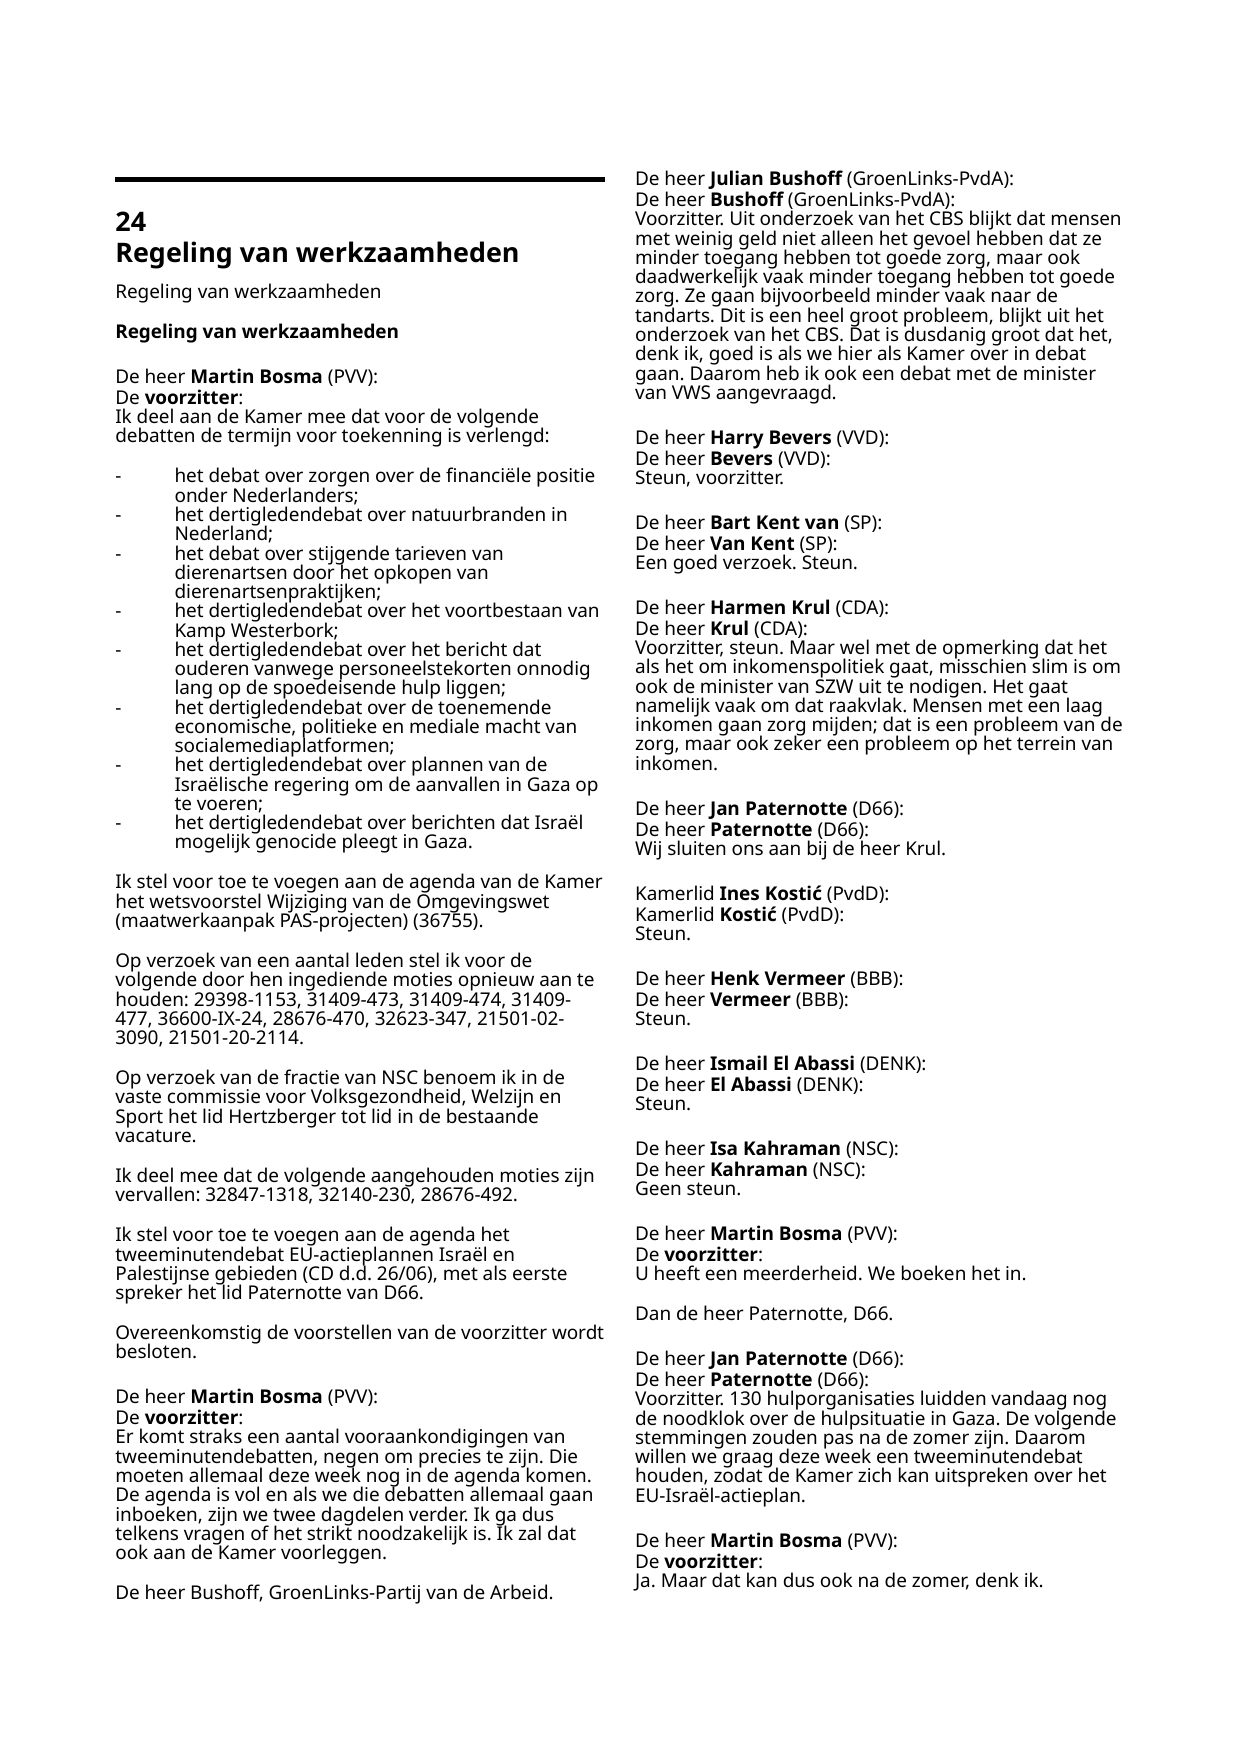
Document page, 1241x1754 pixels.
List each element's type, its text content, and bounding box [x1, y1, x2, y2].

text De heer Julian Bushoff (GroenLinks-PvdA): [635, 165, 1125, 191]
text Voorzitter. Uit onderzoek van het CBS blijkt dat mensen met weinig geld niet alleen het gevoel hebben dat ze minder toegang hebben tot goede zorg, maar ook daadwerkelijk vaak minder toegang hebben tot goede zorg. Ze gaan bijvoorbeeld minder vaak naar de tandarts. Dit is een heel groot probleem, blijkt uit het onderzoek van het CBS. Dat is dusdanig groot dat het, denk ik, goed is als we hier als Kamer over in debat gaan. Daarom heb ik ook een debat met de minister van VWS aangevraagd. [635, 210, 1125, 403]
text De heer Harmen Krul (CDA): [635, 594, 1125, 620]
text Op verzoek van de fractie van NSC benoem ik in de vaste commissie voor Volksgezondheid, Welzijn en Sport het lid Hertzberger tot lid in de bestaande vacature. [115, 1069, 605, 1146]
text Ik stel voor toe te voegen aan de agenda van de Kamer het wetsvoorstel Wijziging van de Omgevingswet (maatwerkaanpak PAS-projecten) (36755). [115, 873, 605, 931]
text Voorzitter, steun. Maar wel met de opmerking dat het als het om inkomenspolitiek gaat, misschien slim is om ook de minister van SZW uit te nodigen. Het gaat namelijk vaak om dat raakvlak. Mensen met een laag inkomen gaan zorg mijden; dat is een probleem van de zorg, maar ook zeker een probleem op het terrein van inkomen. [635, 639, 1125, 774]
list het dertigledendebat over de toenemende economische, politieke en mediale macht van socialemediaplatformen; [115, 699, 605, 756]
text De heer Martin Bosma (PVV): [115, 1383, 605, 1409]
text De heer Martin Bosma (PVV): [635, 1527, 1125, 1553]
text De voorzitter: [115, 1409, 605, 1428]
text De heer Jan Paternotte (D66): [635, 795, 1125, 821]
text Op verzoek van een aantal leden stel ik voor de volgende door hen ingediende moties opnieuw aan te houden: 29398-1153, 31409-473, 31409-474, 31409-477, 36600-IX-24, 28676-470, 32623-347, 21501-02-3090, 21501-20-2114. [115, 952, 605, 1048]
list het debat over stijgende tarieven van dierenartsen door het opkopen van dierenartsenpraktijken; [115, 544, 605, 602]
text De heer Harry Bevers (VVD): [635, 424, 1125, 449]
list het dertigledendebat over berichten dat Israël mogelijk genocide pleegt in Gaza. [115, 814, 605, 853]
text De heer Van Kent (SP): [635, 535, 1125, 554]
list het dertigledendebat over plannen van de Israëlische regering om de aanvallen in Gaza op te voeren; [115, 756, 605, 814]
text Ik stel voor toe te voegen aan de agenda het tweeminutendebat EU-actieplannen Israël en Palestijnse gebieden (CD d.d. 26/06), met als eerste spreker het lid Paternotte van D66. [115, 1226, 605, 1303]
text Ik deel mee dat de volgende aangehouden moties zijn vervallen: 32847-1318, 32140-230, 28676-492. [115, 1167, 605, 1206]
text 24 [115, 203, 605, 239]
text Steun. [635, 1010, 1125, 1029]
text De heer Kahraman (NSC): [635, 1161, 1125, 1180]
text De heer Paternotte (D66): [635, 821, 1125, 840]
text De voorzitter: [115, 389, 605, 408]
text U heeft een meerderheid. We boeken het in. [635, 1265, 1125, 1284]
text De heer Isa Kahraman (NSC): [635, 1135, 1125, 1161]
text Een goed verzoek. Steun. [635, 554, 1125, 573]
text De heer Martin Bosma (PVV): [115, 363, 605, 389]
text De voorzitter: [635, 1246, 1125, 1265]
text Steun, voorzitter. [635, 469, 1125, 488]
list het dertigledendebat over het bericht dat ouderen vanwege personeelstekorten onnodig lang op de spoedeisende hulp liggen; [115, 641, 605, 699]
text De heer Bushoff, GroenLinks-Partij van de Arbeid. [115, 1584, 605, 1603]
text Ik deel aan de Kamer mee dat voor de volgende debatten de termijn voor toekenning is verlengd: [115, 408, 605, 447]
text Regeling van werkzaamheden [115, 239, 605, 283]
text Steun. [635, 1095, 1125, 1114]
text De heer Ismail El Abassi (DENK): [635, 1050, 1125, 1076]
text Ja. Maar dat kan dus ook na de zomer, denk ik. [635, 1572, 1125, 1591]
text Kamerlid Kostić (PvdD): [635, 906, 1125, 925]
text Geen steun. [635, 1180, 1125, 1199]
list het dertigledendebat over het voortbestaan van Kamp Westerbork; [115, 602, 605, 641]
text De heer Bart Kent van (SP): [635, 509, 1125, 535]
text De heer Henk Vermeer (BBB): [635, 965, 1125, 991]
text De heer Vermeer (BBB): [635, 991, 1125, 1010]
text De heer Paternotte (D66): [635, 1371, 1125, 1390]
text Dan de heer Paternotte, D66. [635, 1305, 1125, 1324]
text De heer Krul (CDA): [635, 620, 1125, 639]
text De heer Martin Bosma (PVV): [635, 1220, 1125, 1246]
text Voorzitter. 130 hulporganisaties luidden vandaag nog de noodklok over de hulpsituatie in Gaza. De volgende stemmingen zouden pas na de zomer zijn. Daarom willen we graag deze week een tweeminutendebat houden, zodat de Kamer zich kan uitspreken over het EU-Israël-actieplan. [635, 1390, 1125, 1506]
text Regeling van werkzaamheden [115, 283, 605, 302]
text De heer Bushoff (GroenLinks-PvdA): [635, 191, 1125, 210]
list het debat over zorgen over de financiële positie onder Nederlanders; [115, 467, 605, 506]
text Er komt straks een aantal vooraankondigingen van tweeminutendebatten, negen om precies te zijn. Die moeten allemaal deze week nog in de agenda komen. De agenda is vol en als we die debatten allemaal gaan inboeken, zijn we twee dagdelen verder. Ik ga dus telkens vragen of het strikt noodzakelijk is. Ik zal dat ook aan de Kamer voorleggen. [115, 1428, 605, 1563]
text De heer Bevers (VVD): [635, 449, 1125, 469]
text Wij sluiten ons aan bij de heer Krul. [635, 840, 1125, 859]
text Overeenkomstig de voorstellen van de voorzitter wordt besloten. [115, 1324, 605, 1363]
text Regeling van werkzaamheden [115, 323, 605, 342]
text De voorzitter: [635, 1553, 1125, 1572]
text De heer El Abassi (DENK): [635, 1076, 1125, 1095]
text Steun. [635, 925, 1125, 944]
text De heer Jan Paternotte (D66): [635, 1345, 1125, 1371]
list het dertigledendebat over natuurbranden in Nederland; [115, 506, 605, 544]
text Kamerlid Ines Kostić (PvdD): [635, 880, 1125, 906]
